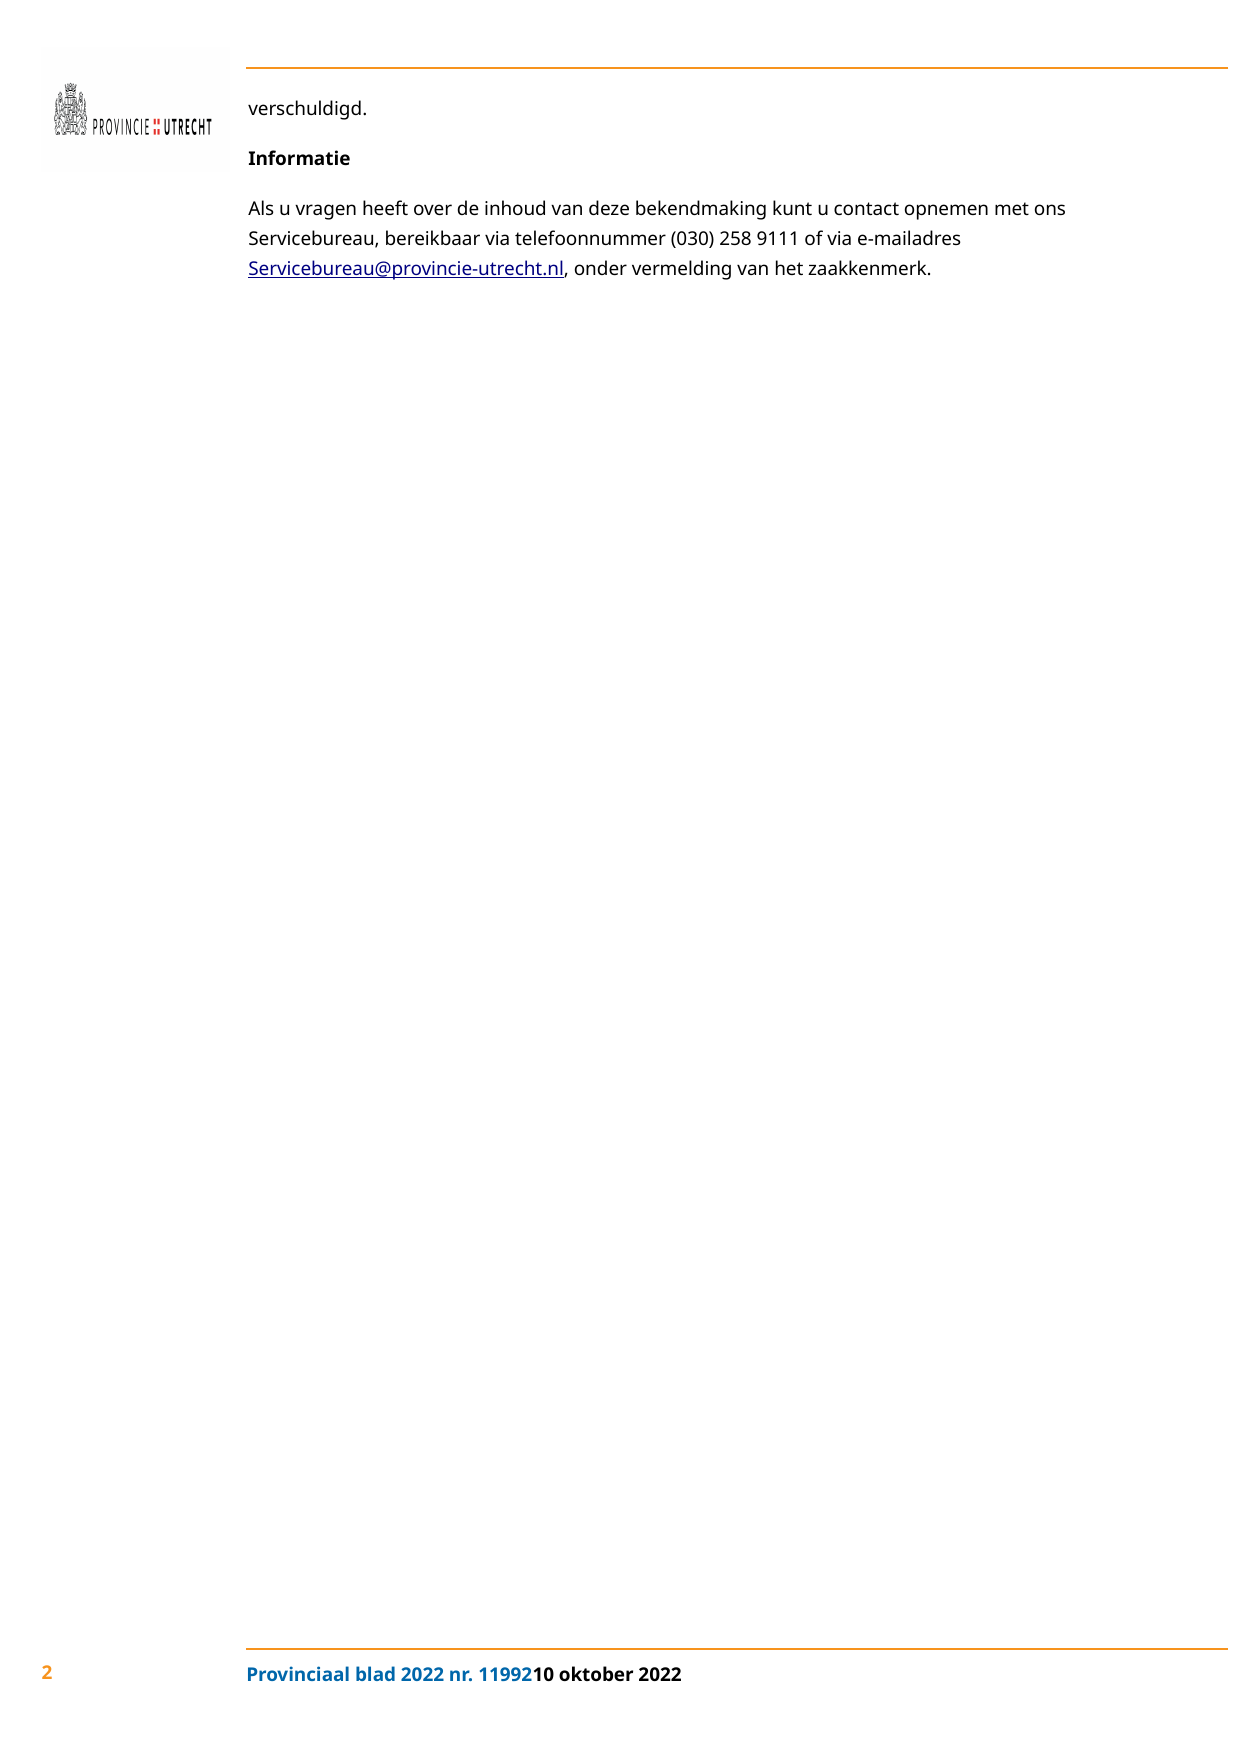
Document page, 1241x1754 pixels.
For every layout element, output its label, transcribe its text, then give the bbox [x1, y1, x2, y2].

text Informatie [248, 145, 1152, 171]
picture [41, 47, 231, 172]
text Als u vragen heeft over de inhoud van deze bekendmaking kunt u contact opnemen met ons Servicebureau, bereikbaar via telefoonnummer (030) 258 9111 of via e-mailadres Servicebureau@provincie-utrecht.nl, onder vermelding van het zaakkenmerk. [248, 196, 1152, 281]
text verschuldigd. [248, 95, 1152, 121]
